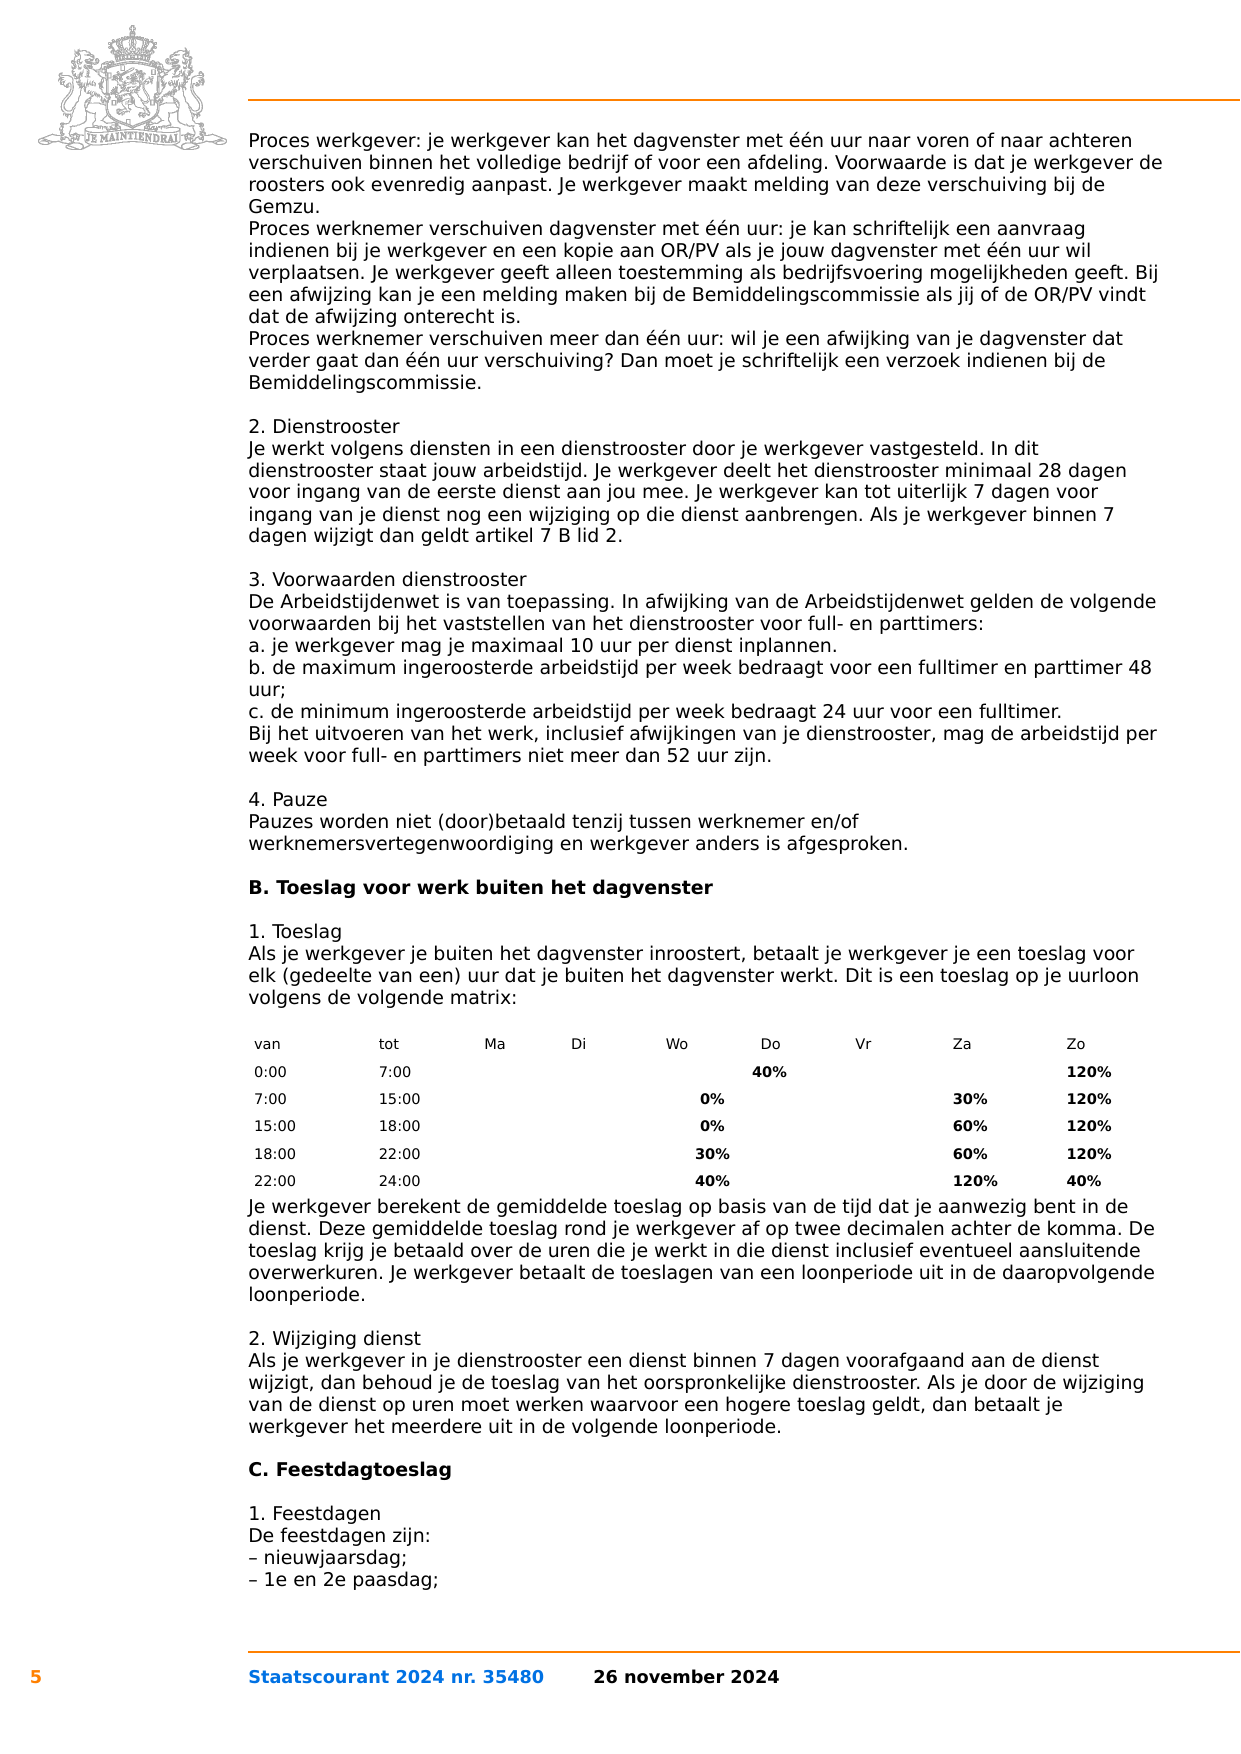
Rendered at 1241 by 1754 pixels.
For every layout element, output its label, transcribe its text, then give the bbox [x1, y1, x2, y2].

text Je werkt volgens diensten in een dienstrooster door je werkgever vastgesteld. In dit dienstrooster staat jouw arbeidstijd. Je werkgever deelt het dienstrooster minimaal 28 dagen voor ingang van de eerste dienst aan jou mee. Je werkgever kan tot uiterlijk 7 dagen voor ingang van je dienst nog een wijziging op die dienst aanbrengen. Als je werkgever binnen 7 dagen wijzigt dan geldt artikel 7 B lid 2. [248, 437, 1163, 547]
text 3. Voorwaarden dienstrooster [248, 569, 1163, 591]
table_header Zo [1061, 1031, 1163, 1058]
table_header Vr [850, 1031, 946, 1058]
text Als je werkgever je buiten het dagvenster inroostert, betaalt je werkgever je een toeslag voor elk (gedeelte van een) uur dat je buiten het dagvenster werkt. Dit is een toeslag op je uurloon volgens de volgende matrix: [248, 943, 1163, 1008]
subtitle B. Toeslag voor werk buiten het dagvenster [248, 877, 1163, 899]
text 4. Pauze [248, 789, 1163, 811]
text Proces werknemer verschuiven meer dan één uur: wil je een afwijking van je dagvenster dat verder gaat dan één uur verschuiving? Dan moet je schriftelijk een verzoek indienen bij de Bemiddelingscommissie. [248, 328, 1163, 394]
table_cell 30% [947, 1086, 1060, 1113]
table_cell 18:00 [373, 1114, 478, 1140]
table_cell 40% [479, 1059, 1060, 1085]
table_cell 15:00 [373, 1086, 478, 1113]
text – nieuwjaarsdag; [248, 1547, 1163, 1569]
table_cell 7:00 [373, 1059, 478, 1085]
table_cell 120% [947, 1169, 1060, 1195]
table_cell 0% [479, 1114, 946, 1140]
text b. de maximum ingeroosterde arbeidstijd per week bedraagt voor een fulltimer en parttimer 48 uur; [248, 657, 1163, 701]
table_cell 18:00 [249, 1141, 372, 1167]
table_header Di [565, 1031, 659, 1058]
text Je werkgever berekent de gemiddelde toeslag op basis van de tijd dat je aanwezig bent in de dienst. Deze gemiddelde toeslag rond je werkgever af op twee decimalen achter de komma. De toeslag krijg je betaald over de uren die je werkt in die dienst inclusief eventueel aansluitende overwerkuren. Je werkgever betaalt de toeslagen van een loonperiode uit in de daaropvolgende loonperiode. [248, 1196, 1163, 1306]
table_header Do [755, 1031, 849, 1058]
table_cell 40% [1061, 1169, 1163, 1195]
table_header van [249, 1031, 372, 1058]
table_header tot [373, 1031, 478, 1058]
text a. je werkgever mag je maximaal 10 uur per dienst inplannen. [248, 635, 1163, 657]
table_cell 120% [1061, 1086, 1163, 1113]
table_cell 60% [947, 1114, 1060, 1140]
table_cell 40% [479, 1169, 946, 1195]
text De Arbeidstijdenwet is van toepassing. In afwijking van de Arbeidstijdenwet gelden de volgende voorwaarden bij het vaststellen van het dienstrooster voor full- en parttimers: [248, 591, 1163, 635]
table_cell 120% [1061, 1114, 1163, 1140]
text 1. Toeslag [248, 921, 1163, 943]
text c. de minimum ingeroosterde arbeidstijd per week bedraagt 24 uur voor een fulltimer. [248, 701, 1163, 723]
table_cell 30% [479, 1141, 946, 1167]
text – 1e en 2e paasdag; [248, 1569, 1163, 1591]
table_cell 24:00 [373, 1169, 478, 1195]
text 1. Feestdagen [248, 1503, 1163, 1525]
table_cell 22:00 [249, 1169, 372, 1195]
picture [38, 25, 227, 150]
text 2. Dienstrooster [248, 416, 1163, 437]
subtitle C. Feestdagtoeslag [248, 1459, 1163, 1481]
table_cell 0:00 [249, 1059, 372, 1085]
table_header Za [947, 1031, 1060, 1058]
table_cell 120% [1061, 1141, 1163, 1167]
table_cell 15:00 [249, 1114, 372, 1140]
table_header Ma [479, 1031, 564, 1058]
table_cell 0% [479, 1086, 946, 1113]
table_cell 60% [947, 1141, 1060, 1167]
table_cell 7:00 [249, 1086, 372, 1113]
text Bij het uitvoeren van het werk, inclusief afwijkingen van je dienstrooster, mag de arbeidstijd per week voor full- en parttimers niet meer dan 52 uur zijn. [248, 723, 1163, 767]
text 2. Wijziging dienst [248, 1328, 1163, 1349]
text De feestdagen zijn: [248, 1525, 1163, 1547]
text Als je werkgever in je dienstrooster een dienst binnen 7 dagen voorafgaand aan de dienst wijzigt, dan behoud je de toeslag van het oorspronkelijke dienstrooster. Als je door de wijziging van de dienst op uren moet werken waarvoor een hogere toeslag geldt, dan betaalt je werkgever het meerdere uit in de volgende loonperiode. [248, 1349, 1163, 1437]
table_cell 22:00 [373, 1141, 478, 1167]
text Pauzes worden niet (door)betaald tenzij tussen werknemer en/of werknemersvertegenwoordiging en werkgever anders is afgesproken. [248, 811, 1163, 855]
table_cell 120% [1061, 1059, 1163, 1085]
table_header Wo [660, 1031, 754, 1058]
text Proces werkgever: je werkgever kan het dagvenster met één uur naar voren of naar achteren verschuiven binnen het volledige bedrijf of voor een afdeling. Voorwaarde is dat je werkgever de roosters ook evenredig aanpast. Je werkgever maakt melding van deze verschuiving bij de Gemzu. [248, 130, 1163, 218]
text Proces werknemer verschuiven dagvenster met één uur: je kan schriftelijk een aanvraag indienen bij je werkgever en een kopie aan OR/PV als je jouw dagvenster met één uur wil verplaatsen. Je werkgever geeft alleen toestemming als bedrijfsvoering mogelijkheden geeft. Bij een afwijzing kan je een melding maken bij de Bemiddelingscommissie als jij of de OR/PV vindt dat de afwijzing onterecht is. [248, 218, 1163, 328]
